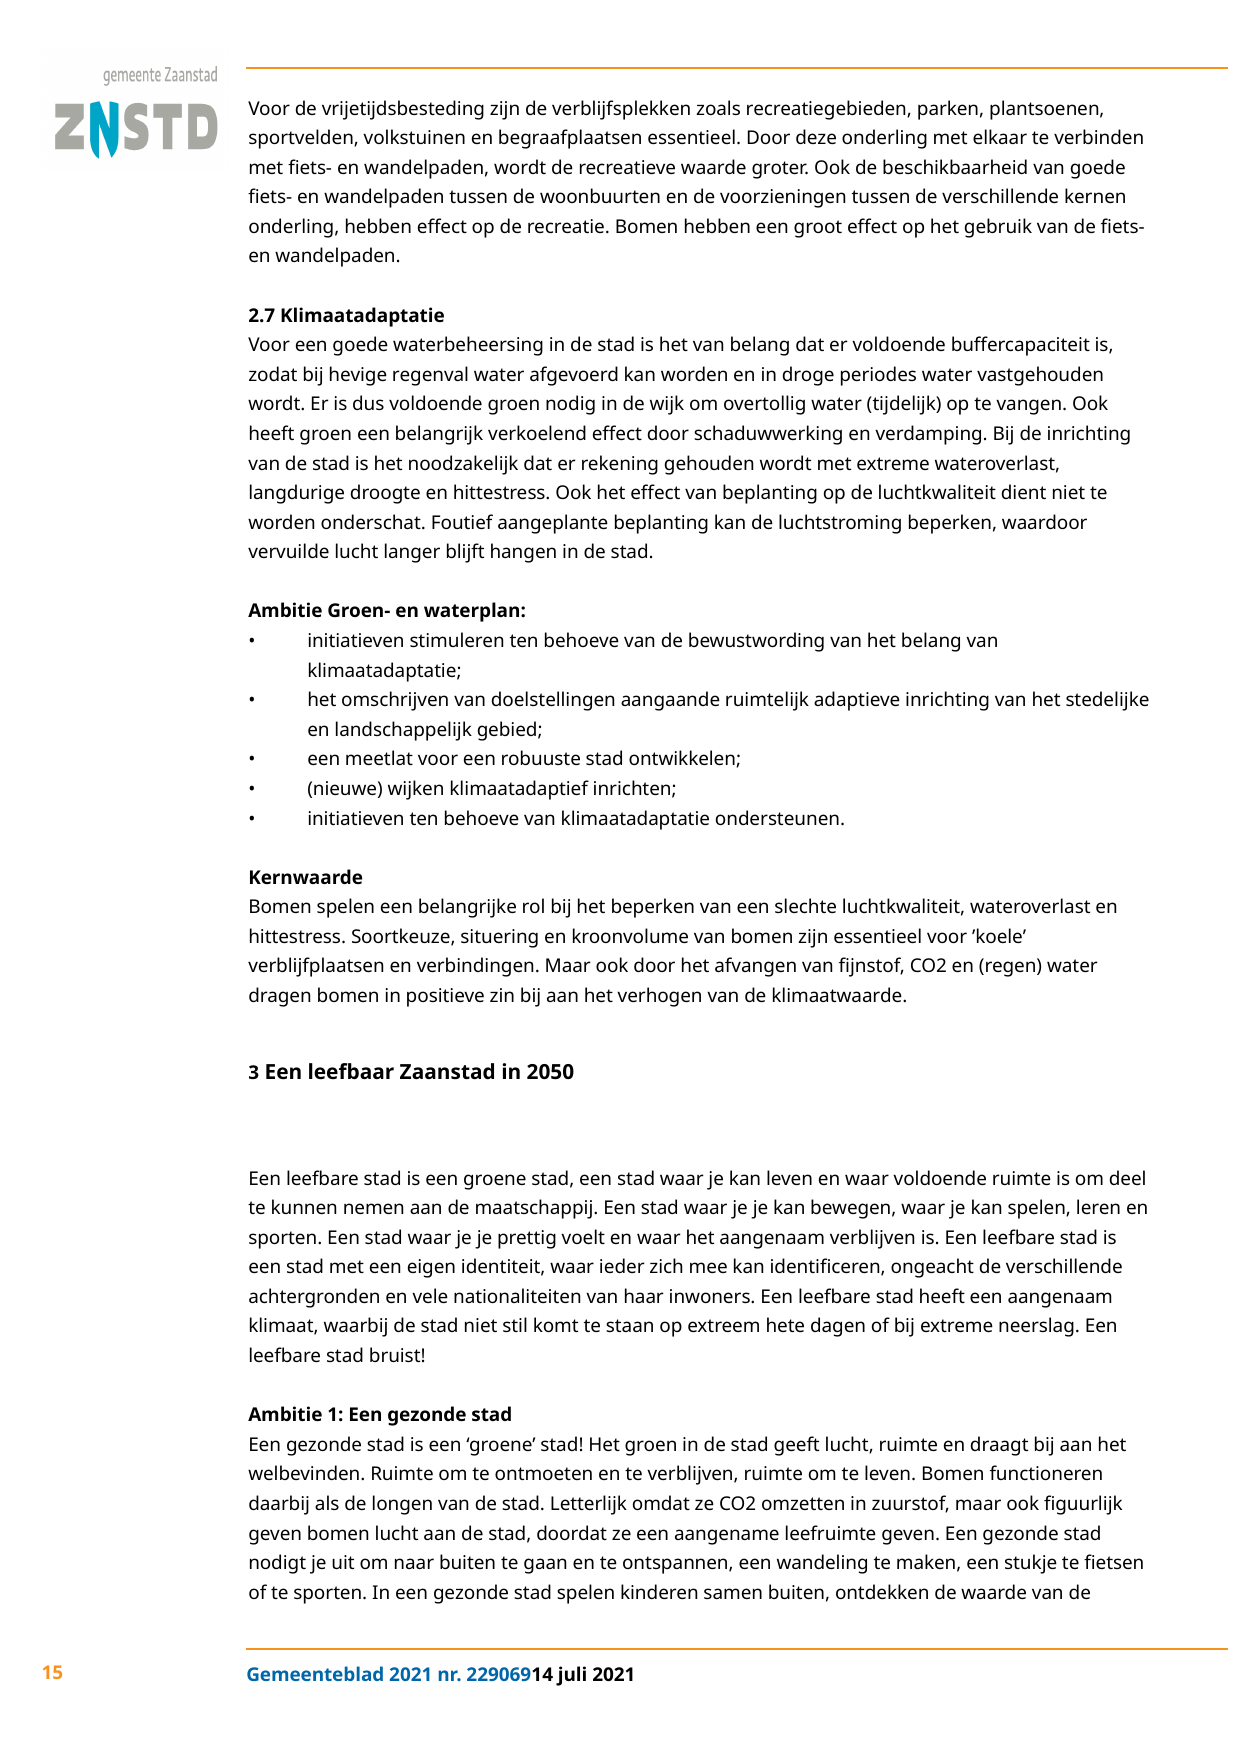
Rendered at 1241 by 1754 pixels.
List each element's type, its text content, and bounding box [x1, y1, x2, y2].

list het omschrijven van doelstellingen aangaande ruimtelijk adaptieve inrichting van het stedelijke en landschappelijk gebied; [248, 686, 1152, 742]
list initiatieven stimuleren ten behoeve van de bewustwording van het belang van klimaatadaptatie; [248, 627, 1152, 683]
text Een leefbare stad is een groene stad, een stad waar je kan leven en waar voldoende ruimte is om deel te kunnen nemen aan de maatschappij. Een stad waar je je kan bewegen, waar je kan spelen, leren en sporten. Een stad waar je je prettig voelt en waar het aangenaam verblijven is. Een leefbare stad is een stad met een eigen identiteit, waar ieder zich mee kan identificeren, ongeacht de verschillende achtergronden en vele nationaliteiten van haar inwoners. Een leefbare stad heeft een aangenaam klimaat, waarbij de stad niet stil komt te staan op extreem hete dagen of bij extreme neerslag. Een leefbare stad bruist! [248, 1165, 1152, 1368]
text 3 Een leefbaar Zaanstad in 2050 [248, 1057, 1152, 1086]
text Voor een goede waterbeheersing in de stad is het van belang dat er voldoende buffercapaciteit is, zodat bij hevige regenval water afgevoerd kan worden en in droge periodes water vastgehouden wordt. Er is dus voldoende groen nodig in de wijk om overtollig water (tijdelijk) op te vangen. Ook heeft groen een belangrijk verkoelend effect door schaduwwerking en verdamping. Bij de inrichting van de stad is het noodzakelijk dat er rekening gehouden wordt met extreme wateroverlast, langdurige droogte en hittestress. Ook het effect van beplanting op de luchtkwaliteit dient niet te worden onderschat. Foutief aangeplante beplanting kan de luchtstroming beperken, waardoor vervuilde lucht langer blijft hangen in de stad. [248, 331, 1152, 564]
text Ambitie 1: Een gezonde stad [248, 1401, 1152, 1427]
text Kernwaarde [248, 864, 1152, 890]
text Een gezonde stad is een ‘groene’ stad! Het groen in de stad geeft lucht, ruimte en draagt bij aan het welbevinden. Ruimte om te ontmoeten en te verblijven, ruimte om te leven. Bomen functioneren daarbij als de longen van de stad. Letterlijk omdat ze CO2 omzetten in zuurstof, maar ook figuurlijk geven bomen lucht aan de stad, doordat ze een aangename leefruimte geven. Een gezonde stad nodigt je uit om naar buiten te gaan en te ontspannen, een wandeling te maken, een stukje te fietsen of te sporten. In een gezonde stad spelen kinderen samen buiten, ontdekken de waarde van de [248, 1431, 1152, 1605]
list (nieuwe) wijken klimaatadaptief inrichten; [248, 775, 1152, 801]
text 2.7 Klimaatadaptatie [248, 302, 1152, 328]
list een meetlat voor een robuuste stad ontwikkelen; [248, 746, 1152, 771]
picture [41, 47, 231, 172]
text Voor de vrijetijdsbesteding zijn de verblijfsplekken zoals recreatiegebieden, parken, plantsoenen, sportvelden, volkstuinen en begraafplaatsen essentieel. Door deze onderling met elkaar te verbinden met fiets- en wandelpaden, wordt de recreatieve waarde groter. Ook de beschikbaarheid van goede fiets- en wandelpaden tussen de woonbuurten en de voorzieningen tussen de verschillende kernen onderling, hebben effect op de recreatie. Bomen hebben een groot effect op het gebruik van de fiets- en wandelpaden. [248, 95, 1152, 268]
text Ambitie Groen- en waterplan: [248, 598, 1152, 623]
list initiatieven ten behoeve van klimaatadaptatie ondersteunen. [248, 805, 1152, 831]
text Bomen spelen een belangrijke rol bij het beperken van een slechte luchtkwaliteit, wateroverlast en hittestress. Soortkeuze, situering en kroonvolume van bomen zijn essentieel voor ’koele’ verblijfplaatsen en verbindingen. Maar ook door het afvangen van fijnstof, CO2 en (regen) water dragen bomen in positieve zin bij aan het verhogen van de klimaatwaarde. [248, 893, 1152, 1008]
